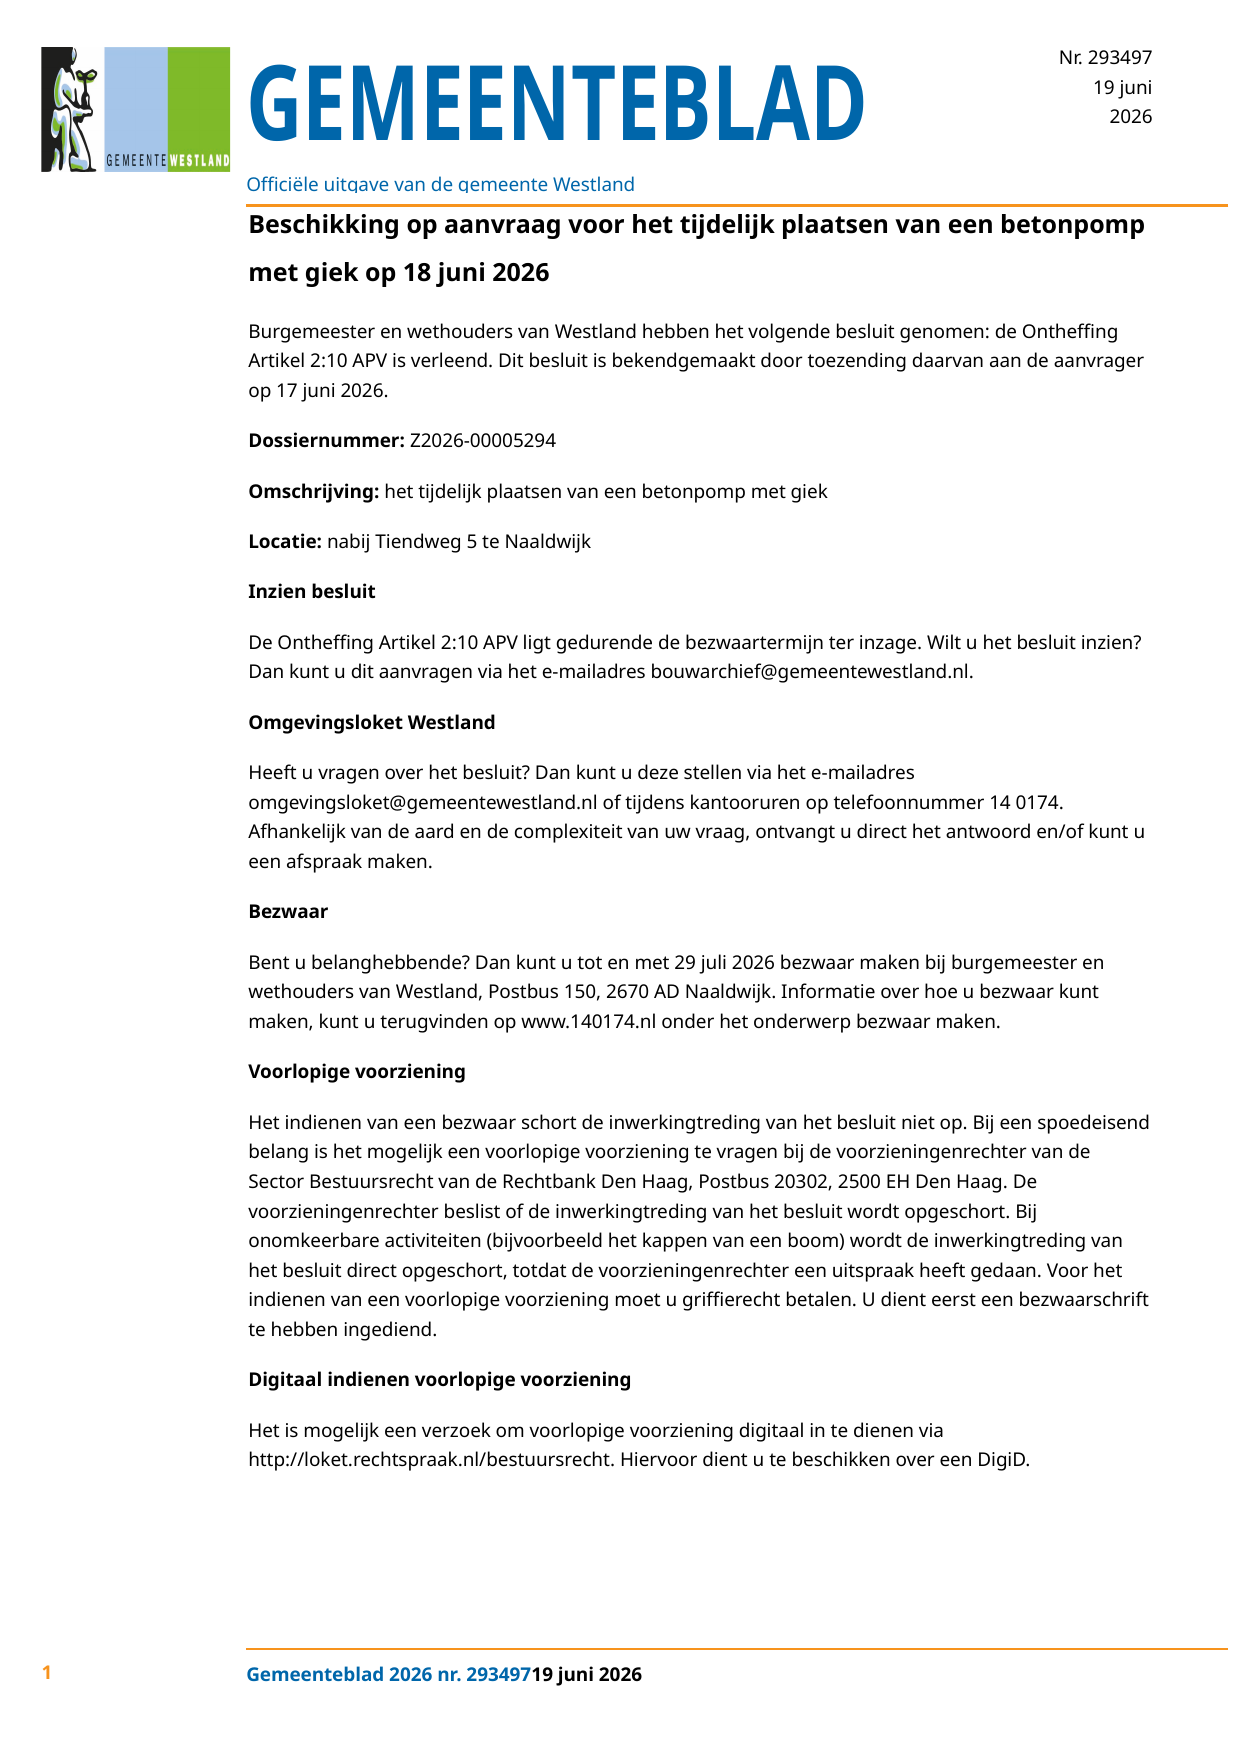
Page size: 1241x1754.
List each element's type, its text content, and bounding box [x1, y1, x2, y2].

text Omschrijving: het tijdelijk plaatsen van een betonpomp met giek [248, 478, 1152, 504]
text Bezwaar [248, 899, 1152, 924]
text Het is mogelijk een verzoek om voorlopige voorziening digitaal in te dienen via http://loket.rechtspraak.nl/bestuursrecht. Hiervoor dient u te beschikken over een DigiD. [248, 1417, 1152, 1472]
text De Ontheffing Artikel 2:10 APV ligt gedurende de bezwaartermijn ter inzage. Wilt u het besluit inzien? Dan kunt u dit aanvragen via het e-mailadres bouwarchief@gemeentewestland.nl. [248, 629, 1152, 684]
picture [41, 47, 231, 172]
text Digitaal indienen voorlopige voorziening [248, 1367, 1152, 1392]
text Beschikking op aanvraag voor het tijdelijk plaatsen van een betonpomp met giek op 18 juni 2026 [248, 207, 1152, 288]
text Dossiernummer: Z2026-00005294 [248, 427, 1152, 453]
text Bent u belanghebbende? Dan kunt u tot en met 29 juli 2026 bezwaar maken bij burgemeester en wethouders van Westland, Postbus 150, 2670 AD Naaldwijk. Informatie over hoe u bezwaar kunt maken, kunt u terugvinden op www.140174.nl onder het onderwerp bezwaar maken. [248, 949, 1152, 1034]
text Heeft u vragen over het besluit? Dan kunt u deze stellen via het e-mailadres omgevingsloket@gemeentewestland.nl of tijdens kantooruren op telefoonnummer 14 0174. Afhankelijk van de aard en de complexiteit van uw vraag, ontvangt u direct het antwoord en/of kunt u een afspraak maken. [248, 759, 1152, 874]
text Burgemeester en wethouders van Westland hebben het volgende besluit genomen: de Ontheffing Artikel 2:10 APV is verleend. Dit besluit is bekendgemaakt door toezending daarvan aan de aanvrager op 17 juni 2026. [248, 318, 1152, 403]
text Locatie: nabij Tiendweg 5 te Naaldwijk [248, 528, 1152, 554]
text Het indienen van een bezwaar schort de inwerkingtreding van het besluit niet op. Bij een spoedeisend belang is het mogelijk een voorlopige voorziening te vragen bij de voorzieningenrechter van de Sector Bestuursrecht van de Rechtbank Den Haag, Postbus 20302, 2500 EH Den Haag. De voorzieningenrechter beslist of de inwerkingtreding van het besluit wordt opgeschort. Bij onomkeerbare activiteiten (bijvoorbeeld het kappen van een boom) wordt de inwerkingtreding van het besluit direct opgeschort, totdat de voorzieningenrechter een uitspraak heeft gedaan. Voor het indienen van een voorlopige voorziening moet u griffierecht betalen. U dient eerst een bezwaarschrift te hebben ingediend. [248, 1109, 1152, 1342]
text Voorlopige voorziening [248, 1059, 1152, 1084]
text Omgevingsloket Westland [248, 709, 1152, 735]
text Inzien besluit [248, 579, 1152, 604]
